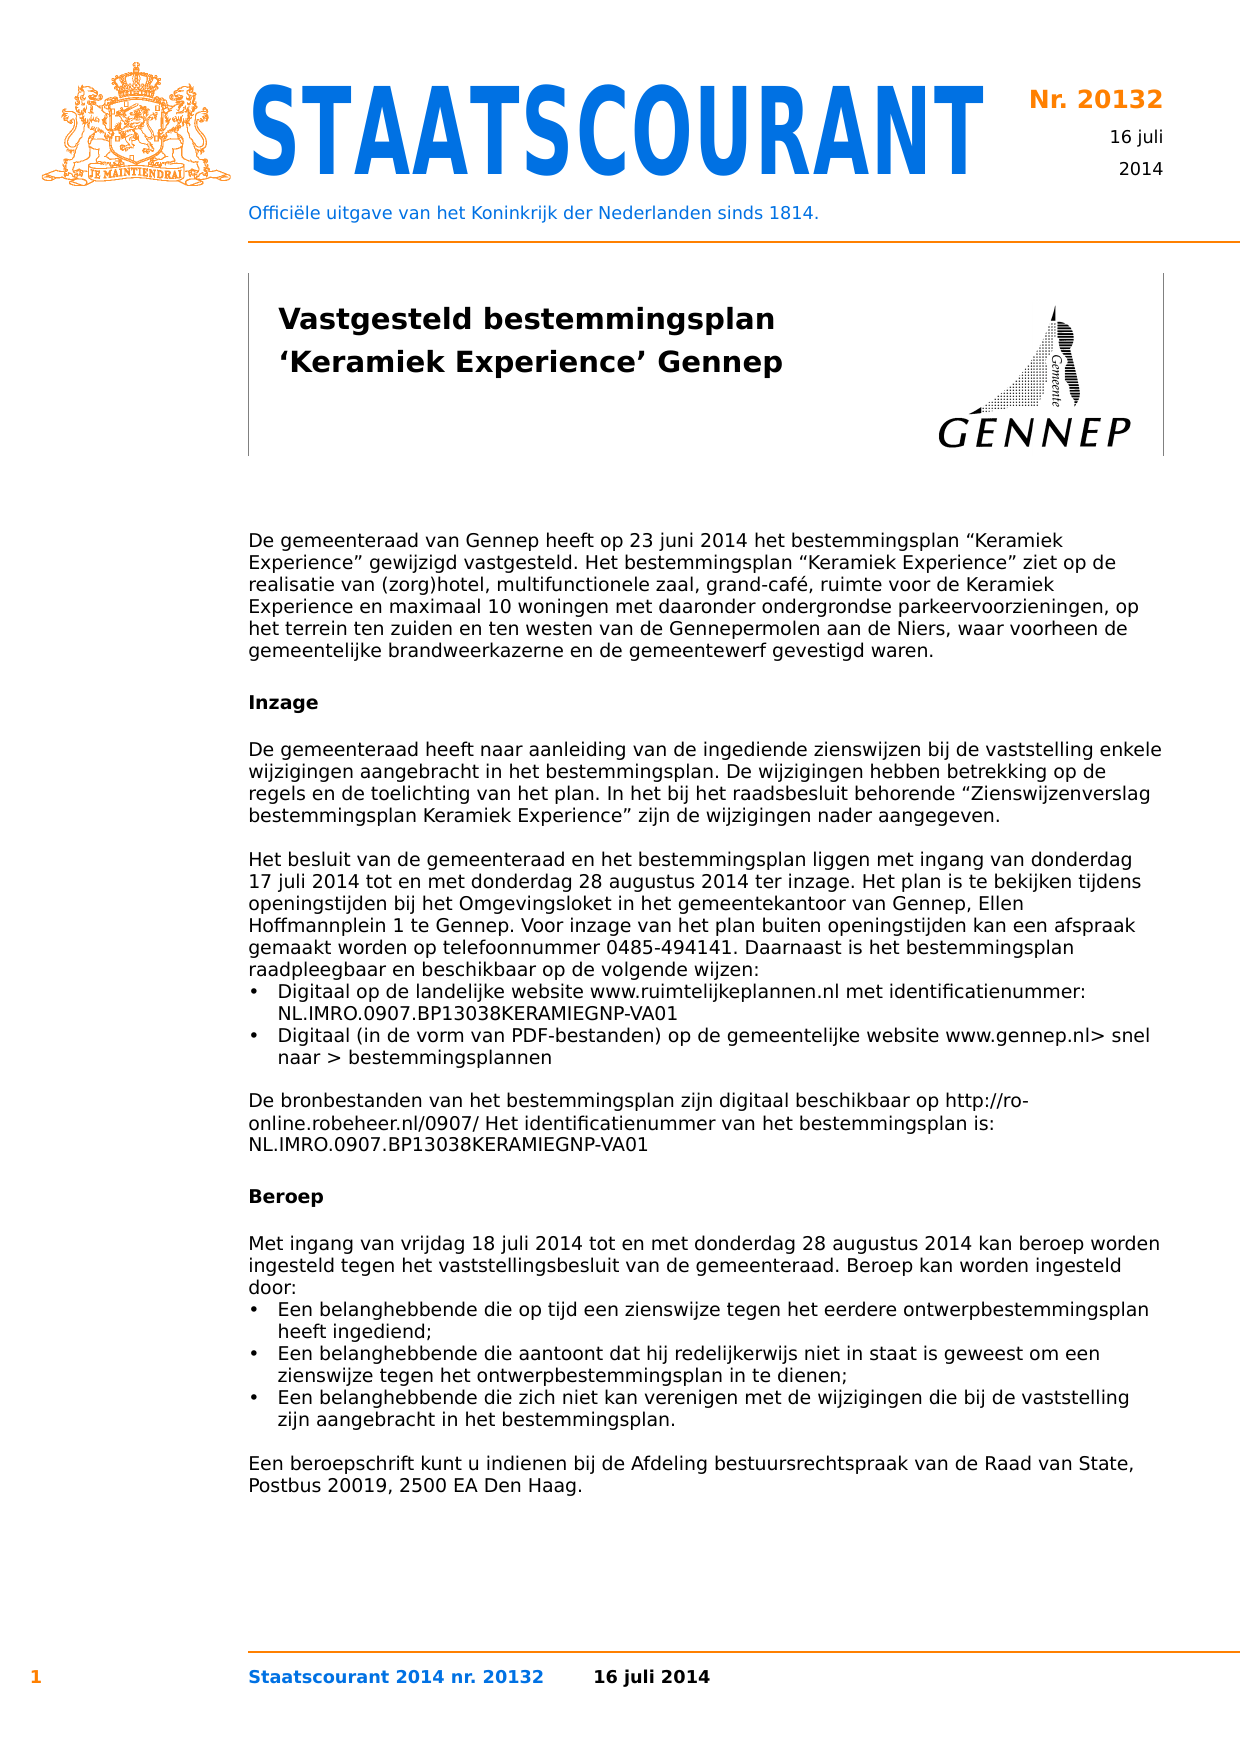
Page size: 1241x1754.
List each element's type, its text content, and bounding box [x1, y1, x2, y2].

table_cell Officiële uitgave van het Koninkrijk der Nederlanden sinds 1814. [248, 203, 1240, 241]
text • Een belanghebbende die op tijd een zienswijze tegen het eerdere ontwerpbestemmingsplan heeft ingediend; [248, 1299, 1163, 1343]
table_cell 2014 [998, 153, 1240, 203]
subtitle Vastgesteld bestemmingsplan ‘Keramiek Experience’ Gennep [249, 273, 1163, 456]
table_header [25, 62, 248, 241]
subtitle Inzage [248, 692, 1163, 714]
text De gemeenteraad van Gennep heeft op 23 juni 2014 het bestemmingsplan “Keramiek Experience” gewijzigd vastgesteld. Het bestemmingsplan “Keramiek Experience” ziet op de realisatie van (zorg)hotel, multifunctionele zaal, grand-café, ruimte voor de Keramiek Experience en maximaal 10 woningen met daaronder ondergrondse parkeervoorzieningen, op het terrein ten zuiden en ten westen van de Gennepermolen aan de Niers, waar voorheen de gemeentelijke brandweerkazerne en de gemeentewerf gevestigd waren. [248, 530, 1163, 662]
picture [41, 62, 231, 186]
text • Een belanghebbende die zich niet kan verenigen met de wijzigingen die bij de vaststelling zijn aangebracht in het bestemmingsplan. [248, 1387, 1163, 1431]
text De gemeenteraad heeft naar aanleiding van de ingediende zienswijzen bij de vaststelling enkele wijzigingen aangebracht in het bestemmingsplan. De wijzigingen hebben betrekking op de regels en de toelichting van het plan. In het bij het raadsbesluit behorende “Zienswijzenverslag bestemmingsplan Keramiek Experience” zijn de wijzigingen nader aangegeven. [248, 739, 1163, 827]
text De bronbestanden van het bestemmingsplan zijn digitaal beschikbaar op http://ro-online.robeheer.nl/0907/ Het identificatienummer van het bestemmingsplan is: NL.IMRO.0907.BP13038KERAMIEGNP-VA01 [248, 1090, 1163, 1156]
picture [932, 302, 1134, 456]
text • Digitaal (in de vorm van PDF-bestanden) op de gemeentelijke website www.gennep.nl> snel naar > bestemmingsplannen [248, 1024, 1163, 1068]
text Met ingang van vrijdag 18 juli 2014 tot en met donderdag 28 augustus 2014 kan beroep worden ingesteld tegen het vaststellingsbesluit van de gemeenteraad. Beroep kan worden ingesteld door: [248, 1233, 1163, 1299]
table_header Nr. 20132 [998, 62, 1240, 121]
text Het besluit van de gemeenteraad en het bestemmingsplan liggen met ingang van donderdag 17 juli 2014 tot en met donderdag 28 augustus 2014 ter inzage. Het plan is te bekijken tijdens openingstijden bij het Omgevingsloket in het gemeentekantoor van Gennep, Ellen Hoffmannplein 1 te Gennep. Voor inzage van het plan buiten openingstijden kan een afspraak gemaakt worden op telefoonnummer 0485-494141. Daarnaast is het bestemmingsplan raadpleegbaar en beschikbaar op de volgende wijzen: [248, 849, 1163, 981]
table_header STAATSCOURANT [248, 62, 998, 203]
text Een beroepschrift kunt u indienen bij de Afdeling bestuursrechtspraak van de Raad van State, Postbus 20019, 2500 EA Den Haag. [248, 1453, 1163, 1497]
table_cell 16 juli [998, 121, 1240, 153]
text • Digitaal op de landelijke website www.ruimtelijkeplannen.nl met identificatienummer: NL.IMRO.0907.BP13038KERAMIEGNP-VA01 [248, 981, 1163, 1024]
text • Een belanghebbende die aantoont dat hij redelijkerwijs niet in staat is geweest om een zienswijze tegen het ontwerpbestemmingsplan in te dienen; [248, 1343, 1163, 1387]
subtitle Beroep [248, 1186, 1163, 1208]
